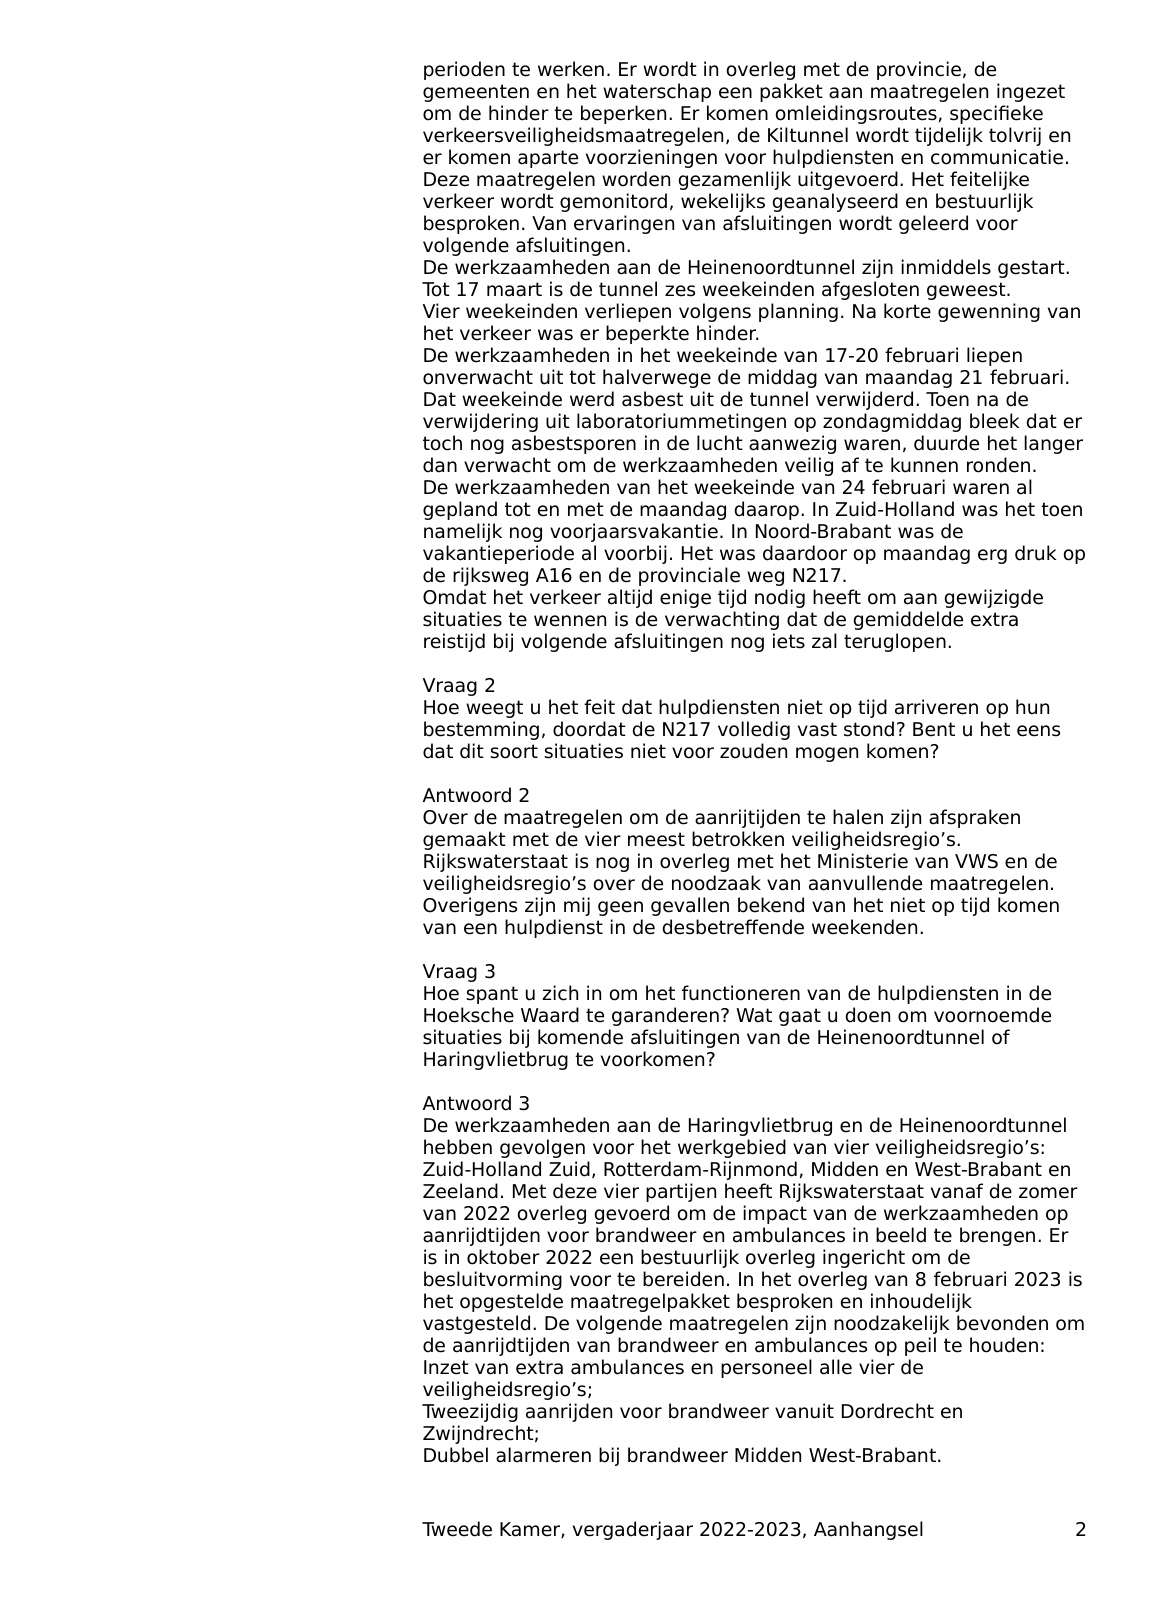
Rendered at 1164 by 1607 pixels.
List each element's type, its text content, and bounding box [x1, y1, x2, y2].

text Dubbel alarmeren bij brandweer Midden West-Brabant. [422, 1444, 1087, 1467]
text Hoe spant u zich in om het functioneren van de hulpdiensten in de Hoeksche Waard te garanderen? Wat gaat u doen om voornoemde situaties bij komende afsluitingen van de Heinenoordtunnel of Haringvlietbrug te voorkomen? [422, 983, 1087, 1071]
text Antwoord 2 [422, 785, 1087, 807]
text Tweezijdig aanrijden voor brandweer vanuit Dordrecht en Zwijndrecht; [422, 1401, 1087, 1444]
text Vraag 3 [422, 961, 1087, 983]
text Vraag 2 [422, 675, 1087, 697]
text Over de maatregelen om de aanrijtijden te halen zijn afspraken gemaakt met de vier meest betrokken veiligheidsregio’s. Rijkswaterstaat is nog in overleg met het Ministerie van VWS en de veiligheidsregio’s over de noodzaak van aanvullende maatregelen. Overigens zijn mij geen gevallen bekend van het niet op tijd komen van een hulpdienst in de desbetreffende weekenden. [422, 807, 1087, 939]
text De werkzaamheden in het weekeinde van 17-20 februari liepen onverwacht uit tot halverwege de middag van maandag 21 februari. Dat weekeinde werd asbest uit de tunnel verwijderd. Toen na de verwijdering uit laboratoriummetingen op zondagmiddag bleek dat er toch nog asbestsporen in de lucht aanwezig waren, duurde het langer dan verwacht om de werkzaamheden veilig af te kunnen ronden. [422, 345, 1087, 477]
text Vier weekeinden verliepen volgens planning. Na korte gewenning van het verkeer was er beperkte hinder. [422, 301, 1087, 345]
text Inzet van extra ambulances en personeel alle vier de veiligheidsregio’s; [422, 1357, 1087, 1401]
text perioden te werken. Er wordt in overleg met de provincie, de gemeenten en het waterschap een pakket aan maatregelen ingezet om de hinder te beperken. Er komen omleidingsroutes, specifieke verkeersveiligheidsmaatregelen, de Kiltunnel wordt tijdelijk tolvrij en er komen aparte voorzieningen voor hulpdiensten en communicatie. Deze maatregelen worden gezamenlijk uitgevoerd. Het feitelijke verkeer wordt gemonitord, wekelijks geanalyseerd en bestuurlijk besproken. Van ervaringen van afsluitingen wordt geleerd voor volgende afsluitingen. [422, 59, 1087, 257]
text De werkzaamheden aan de Haringvlietbrug en de Heinenoordtunnel hebben gevolgen voor het werkgebied van vier veiligheidsregio’s: Zuid-Holland Zuid, Rotterdam-Rijnmond, Midden en West-Brabant en Zeeland. Met deze vier partijen heeft Rijkswaterstaat vanaf de zomer van 2022 overleg gevoerd om de impact van de werkzaamheden op aanrijdtijden voor brandweer en ambulances in beeld te brengen. Er is in oktober 2022 een bestuurlijk overleg ingericht om de besluitvorming voor te bereiden. In het overleg van 8 februari 2023 is het opgestelde maatregelpakket besproken en inhoudelijk vastgesteld. De volgende maatregelen zijn noodzakelijk bevonden om de aanrijdtijden van brandweer en ambulances op peil te houden: [422, 1115, 1087, 1357]
text Antwoord 3 [422, 1093, 1087, 1115]
text Hoe weegt u het feit dat hulpdiensten niet op tijd arriveren op hun bestemming, doordat de N217 volledig vast stond? Bent u het eens dat dit soort situaties niet voor zouden mogen komen? [422, 697, 1087, 763]
text Omdat het verkeer altijd enige tijd nodig heeft om aan gewijzigde situaties te wennen is de verwachting dat de gemiddelde extra reistijd bij volgende afsluitingen nog iets zal teruglopen. [422, 587, 1087, 652]
text De werkzaamheden van het weekeinde van 24 februari waren al gepland tot en met de maandag daarop. In Zuid-Holland was het toen namelijk nog voorjaarsvakantie. In Noord-Brabant was de vakantieperiode al voorbij. Het was daardoor op maandag erg druk op de rijksweg A16 en de provinciale weg N217. [422, 477, 1087, 587]
text De werkzaamheden aan de Heinenoordtunnel zijn inmiddels gestart. Tot 17 maart is de tunnel zes weekeinden afgesloten geweest. [422, 257, 1087, 301]
